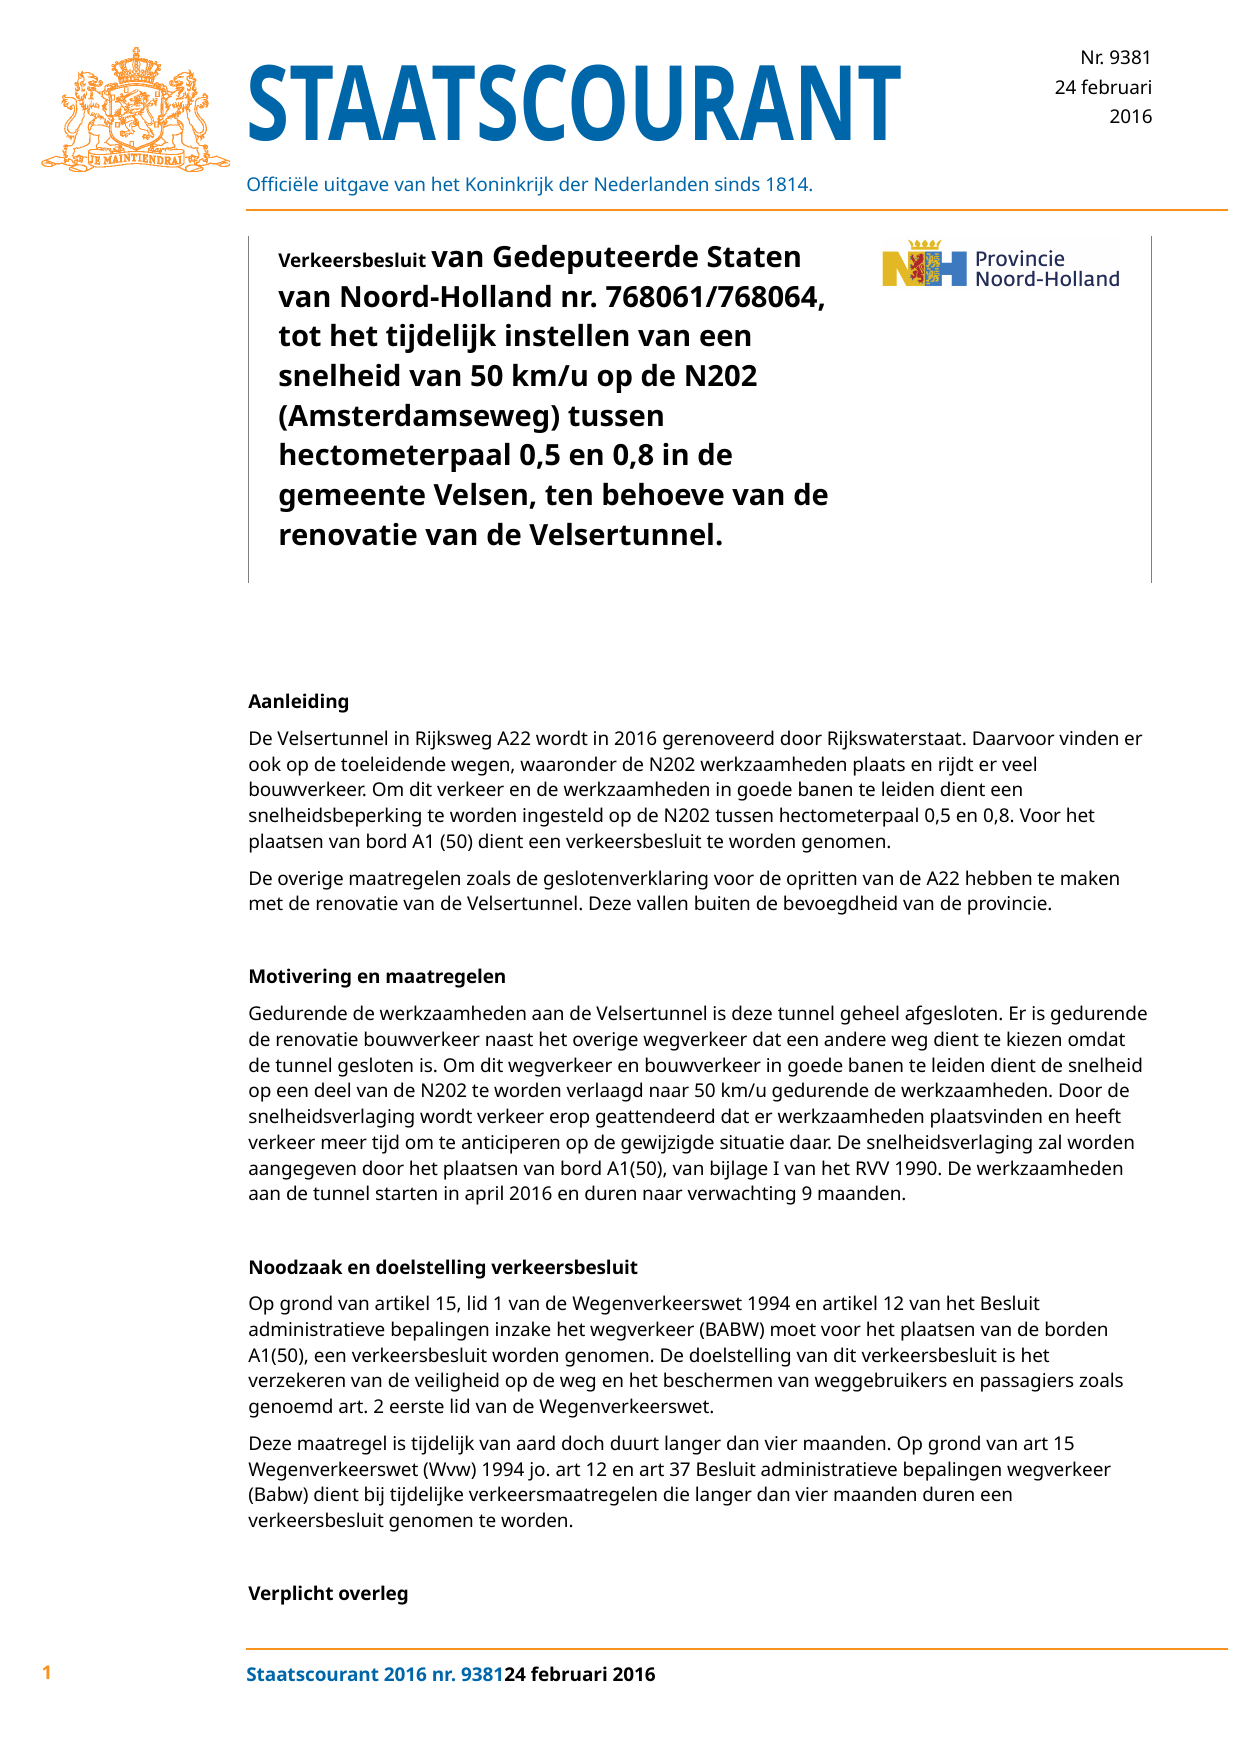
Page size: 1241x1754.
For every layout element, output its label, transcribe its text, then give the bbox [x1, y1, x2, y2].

table_header [850, 236, 1151, 583]
picture [882, 236, 1119, 291]
text Noodzaak en doelstelling verkeersbesluit [248, 1254, 1152, 1279]
text Gedurende de werkzaamheden aan de Velsertunnel is deze tunnel geheel afgesloten. Er is gedurende de renovatie bouwverkeer naast het overige wegverkeer dat een andere weg dient te kiezen omdat de tunnel gesloten is. Om dit wegverkeer en bouwverkeer in goede banen te leiden dient de snelheid op een deel van de N202 te worden verlaagd naar 50 km/u gedurende de werkzaamheden. Door de snelheidsverlaging wordt verkeer erop geattendeerd dat er werkzaamheden plaatsvinden en heeft verkeer meer tijd om te anticiperen op de gewijzigde situatie daar. De snelheidsverlaging zal worden aangegeven door het plaatsen van bord A1(50), van bijlage I van het RVV 1990. De werkzaamheden aan de tunnel starten in april 2016 en duren naar verwachting 9 maanden. [248, 1000, 1152, 1206]
text Aanleiding [248, 688, 1152, 714]
text Verplicht overleg [248, 1581, 1152, 1606]
text Deze maatregel is tijdelijk van aard doch duurt langer dan vier maanden. Op grond van art 15 Wegenverkeerswet (Wvw) 1994 jo. art 12 en art 37 Besluit administratieve bepalingen wegverkeer (Babw) dient bij tijdelijke verkeersmaatregelen die langer dan vier maanden duren een verkeersbesluit genomen te worden. [248, 1430, 1152, 1533]
text De overige maatregelen zoals de geslotenverklaring voor de opritten van de A22 hebben te maken met de renovatie van de Velsertunnel. Deze vallen buiten de bevoegdheid van de provincie. [248, 865, 1152, 916]
text De Velsertunnel in Rijksweg A22 wordt in 2016 gerenoveerd door Rijkswaterstaat. Daarvoor vinden er ook op de toeleidende wegen, waaronder de N202 werkzaamheden plaats en rijdt er veel bouwverkeer. Om dit verkeer en de werkzaamheden in goede banen te leiden dient een snelheidsbeperking te worden ingesteld op de N202 tussen hectometerpaal 0,5 en 0,8. Voor het plaatsen van bord A1 (50) dient een verkeersbesluit te worden genomen. [248, 725, 1152, 854]
table_header Verkeersbesluit van Gedeputeerde Staten van Noord-Holland nr. 768061/768064, tot het tijdelijk instellen van een snelheid van 50 km/u op de N202 (Amsterdamseweg) tussen hectometerpaal 0,5 en 0,8 in de gemeente Velsen, ten behoeve van de renovatie van de Velsertunnel. [249, 236, 850, 583]
text Op grond van artikel 15, lid 1 van de Wegenverkeerswet 1994 en artikel 12 van het Besluit administratieve bepalingen inzake het wegverkeer (BABW) moet voor het plaatsen van de borden A1(50), een verkeersbesluit worden genomen. De doelstelling van dit verkeersbesluit is het verzekeren van de veiligheid op de weg en het beschermen van weggebruikers en passagiers zoals genoemd art. 2 eerste lid van de Wegenverkeerswet. [248, 1291, 1152, 1419]
text Motivering en maatregelen [248, 964, 1152, 989]
picture [41, 47, 231, 172]
